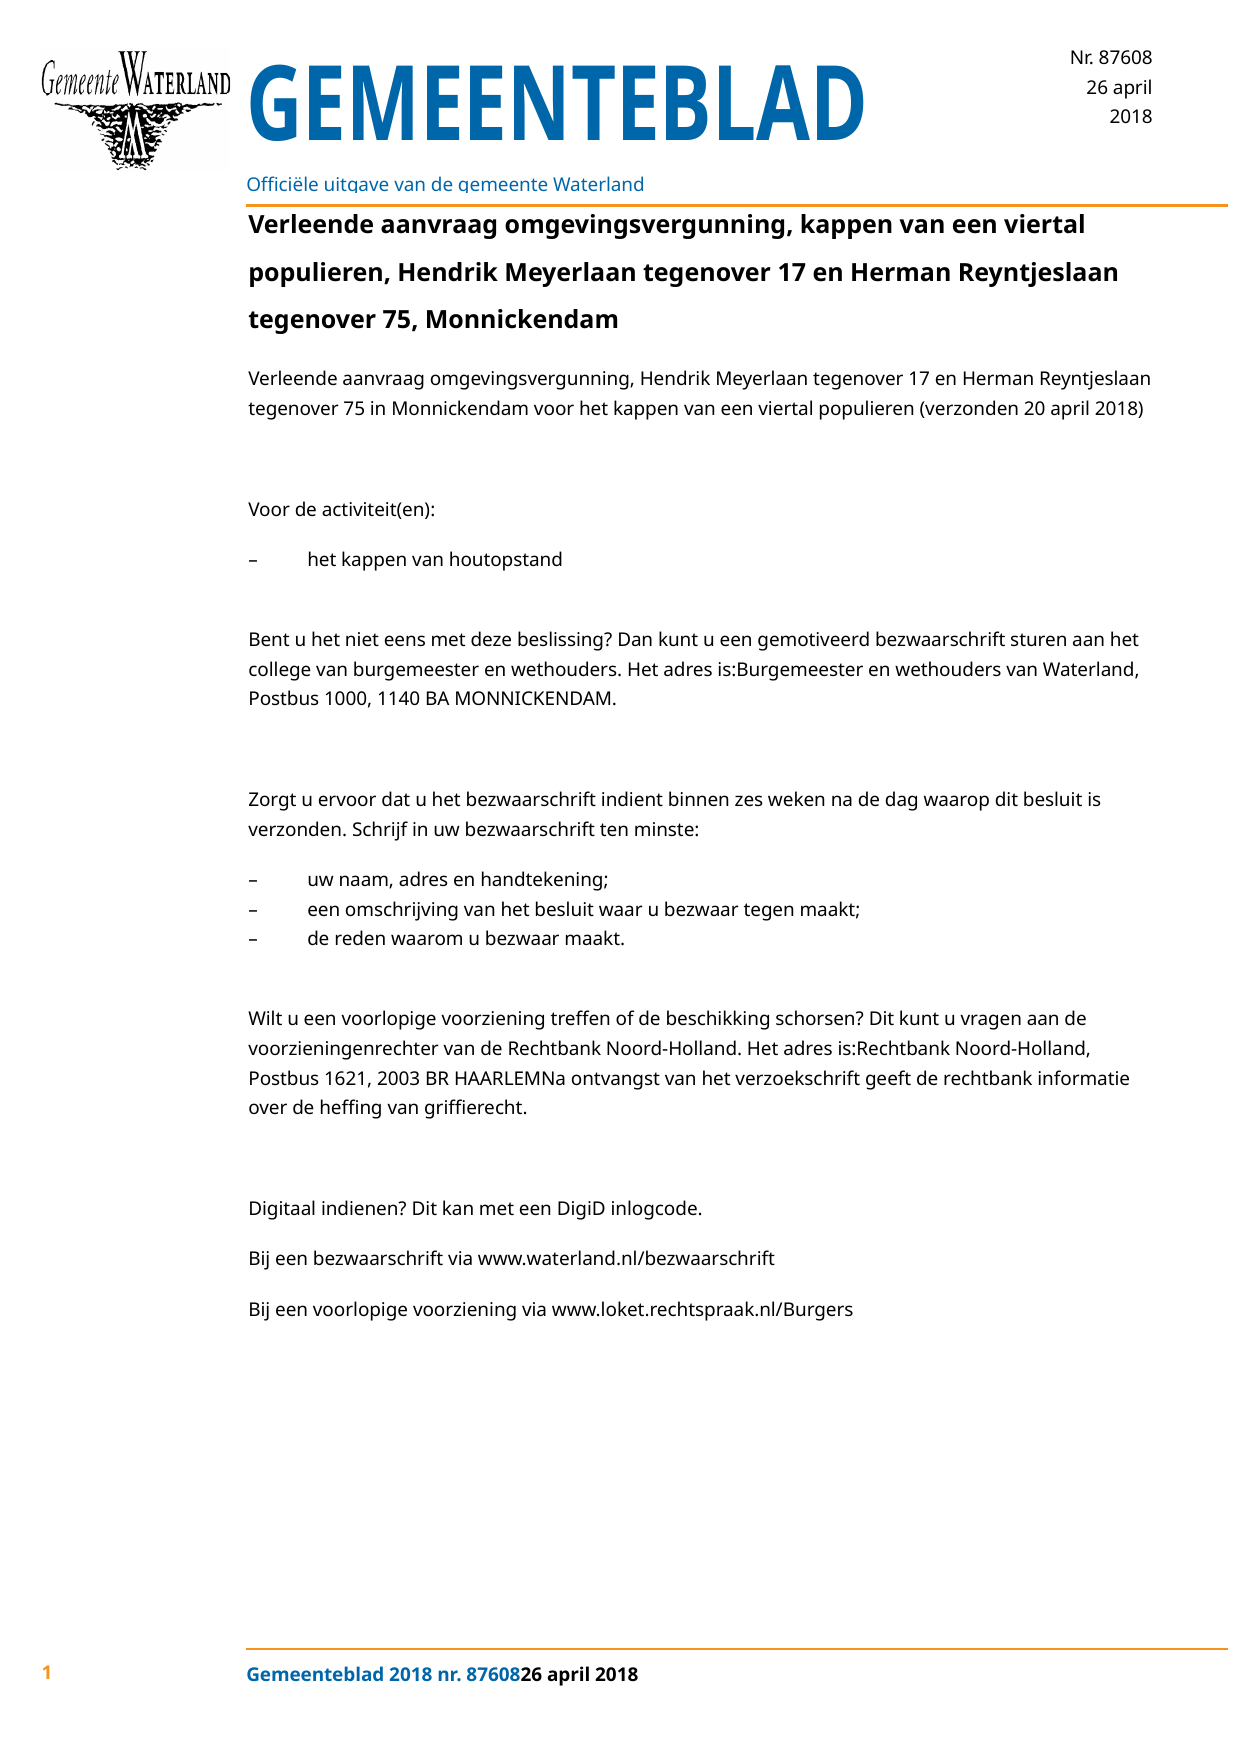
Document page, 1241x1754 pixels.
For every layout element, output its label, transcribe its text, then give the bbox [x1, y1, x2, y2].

text Digitaal indienen? Dit kan met een DigiD inlogcode. [248, 1195, 1152, 1221]
text Bij een bezwaarschrift via www.waterland.nl/bezwaarschrift [248, 1246, 1152, 1271]
text Bent u het niet eens met deze beslissing? Dan kunt u een gemotiveerd bezwaarschrift sturen aan het college van burgemeester en wethouders. Het adres is:Burgemeester en wethouders van Waterland, Postbus 1000, 1140 BA MONNICKENDAM. [248, 626, 1152, 711]
text Verleende aanvraag omgevingsvergunning, Hendrik Meyerlaan tegenover 17 en Herman Reyntjeslaan tegenover 75 in Monnickendam voor het kappen van een viertal populieren (verzonden 20 april 2018) [248, 366, 1152, 421]
text Zorgt u ervoor dat u het bezwaarschrift indient binnen zes weken na de dag waarop dit besluit is verzonden. Schrijf in uw bezwaarschrift ten minste: [248, 786, 1152, 842]
text Voor de activiteit(en): [248, 496, 1152, 522]
text Wilt u een voorlopige voorziening treffen of de beschikking schorsen? Dit kunt u vragen aan de voorzieningenrechter van de Rechtbank Noord-Holland. Het adres is:Rechtbank Noord-Holland, Postbus 1621, 2003 BR HAARLEMNa ontvangst van het verzoekschrift geeft de rechtbank informatie over de heffing van griffierecht. [248, 1006, 1152, 1120]
list de reden waarom u bezwaar maakt. [248, 926, 1152, 951]
picture [41, 47, 231, 172]
list het kappen van houtopstand [248, 546, 1152, 572]
text Bij een voorlopige voorziening via www.loket.rechtspraak.nl/Burgers [248, 1296, 1152, 1322]
list een omschrijving van het besluit waar u bezwaar tegen maakt; [248, 896, 1152, 922]
list uw naam, adres en handtekening; [248, 866, 1152, 892]
text Verleende aanvraag omgevingsvergunning, kappen van een viertal populieren, Hendrik Meyerlaan tegenover 17 en Herman Reyntjeslaan tegenover 75, Monnickendam [248, 207, 1152, 336]
